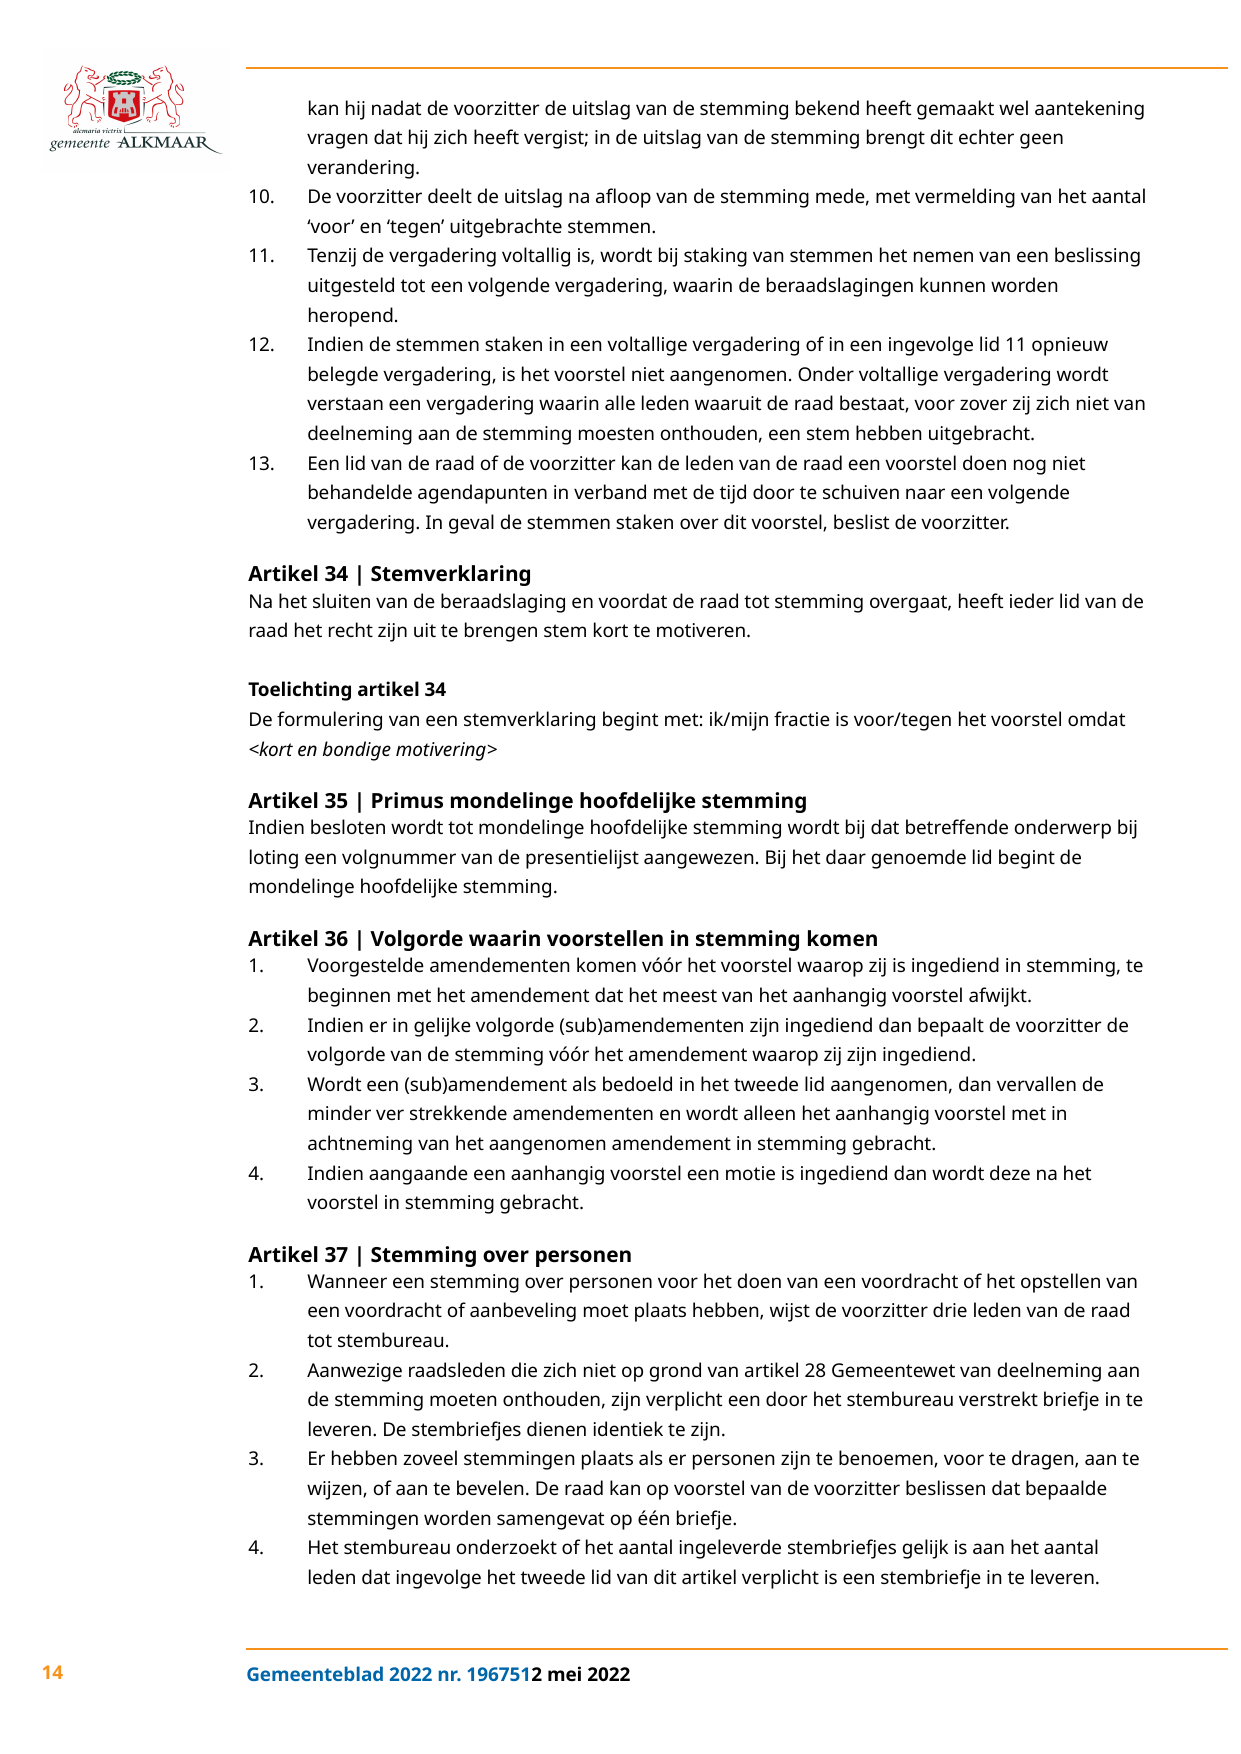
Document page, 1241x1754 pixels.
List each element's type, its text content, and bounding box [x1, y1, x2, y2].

list Indien aangaande een aanhangig voorstel een motie is ingediend dan wordt deze na het voorstel in stemming gebracht. [248, 1160, 1152, 1215]
list Wordt een (sub)amendement als bedoeld in het tweede lid aangenomen, dan vervallen de minder ver strekkende amendementen en wordt alleen het aanhangig voorstel met in achtneming van het aangenomen amendement in stemming gebracht. [248, 1071, 1152, 1156]
text Artikel 35 | Primus mondelinge hoofdelijke stemming [248, 786, 1152, 814]
list Aanwezige raadsleden die zich niet op grond van artikel 28 Gemeentewet van deelneming aan de stemming moeten onthouden, zijn verplicht een door het stembureau verstrekt briefje in te leveren. De stembriefjes dienen identiek te zijn. [248, 1357, 1152, 1442]
text Artikel 36 | Volgorde waarin voorstellen in stemming komen [248, 924, 1152, 953]
text De formulering van een stemverklaring begint met: ik/mijn fractie is voor/tegen het voorstel omdat <kort en bondige motivering> [248, 706, 1152, 761]
list Het stembureau onderzoekt of het aantal ingeleverde stembriefjes gelijk is aan het aantal leden dat ingevolge het tweede lid van dit artikel verplicht is een stembriefje in te leveren. [248, 1534, 1152, 1590]
list Een lid van de raad of de voorzitter kan de leden van de raad een voorstel doen nog niet behandelde agendapunten in verband met de tijd door te schuiven naar een volgende vergadering. In geval de stemmen staken over dit voorstel, beslist de voorzitter. [248, 450, 1152, 535]
picture [41, 47, 231, 172]
text Indien besloten wordt tot mondelinge hoofdelijke stemming wordt bij dat betreffende onderwerp bij loting een volgnummer van de presentielijst aangewezen. Bij het daar genoemde lid begint de mondelinge hoofdelijke stemming. [248, 814, 1152, 899]
list Er hebben zoveel stemmingen plaats als er personen zijn te benoemen, voor te dragen, aan te wijzen, of aan te bevelen. De raad kan op voorstel van de voorzitter beslissen dat bepaalde stemmingen worden samengevat op één briefje. [248, 1446, 1152, 1531]
list De voorzitter deelt de uitslag na afloop van de stemming mede, met vermelding van het aantal ‘voor’ en ‘tegen’ uitgebrachte stemmen. [248, 183, 1152, 239]
text Toelichting artikel 34 [248, 677, 1152, 702]
list Indien er in gelijke volgorde (sub)amendementen zijn ingediend dan bepaalt de voorzitter de volgorde van de stemming vóór het amendement waarop zij zijn ingediend. [248, 1012, 1152, 1067]
text Artikel 34 | Stemverklaring [248, 559, 1152, 588]
text Artikel 37 | Stemming over personen [248, 1240, 1152, 1268]
list Indien de stemmen staken in een voltallige vergadering of in een ingevolge lid 11 opnieuw belegde vergadering, is het voorstel niet aangenomen. Onder voltallige vergadering wordt verstaan een vergadering waarin alle leden waaruit de raad bestaat, voor zover zij zich niet van deelneming aan de stemming moesten onthouden, een stem hebben uitgebracht. [248, 331, 1152, 446]
list kan hij nadat de voorzitter de uitslag van de stemming bekend heeft gemaakt wel aantekening vragen dat hij zich heeft vergist; in de uitslag van de stemming brengt dit echter geen verandering. [248, 95, 1152, 180]
list Wanneer een stemming over personen voor het doen van een voordracht of het opstellen van een voordracht of aanbeveling moet plaats hebben, wijst de voorzitter drie leden van de raad tot stembureau. [248, 1268, 1152, 1353]
list Tenzij de vergadering voltallig is, wordt bij staking van stemmen het nemen van een beslissing uitgesteld tot een volgende vergadering, waarin de beraadslagingen kunnen worden heropend. [248, 243, 1152, 328]
list Voorgestelde amendementen komen vóór het voorstel waarop zij is ingediend in stemming, te beginnen met het amendement dat het meest van het aanhangig voorstel afwijkt. [248, 953, 1152, 1008]
text Na het sluiten van de beraadslaging en voordat de raad tot stemming overgaat, heeft ieder lid van de raad het recht zijn uit te brengen stem kort te motiveren. [248, 588, 1152, 643]
